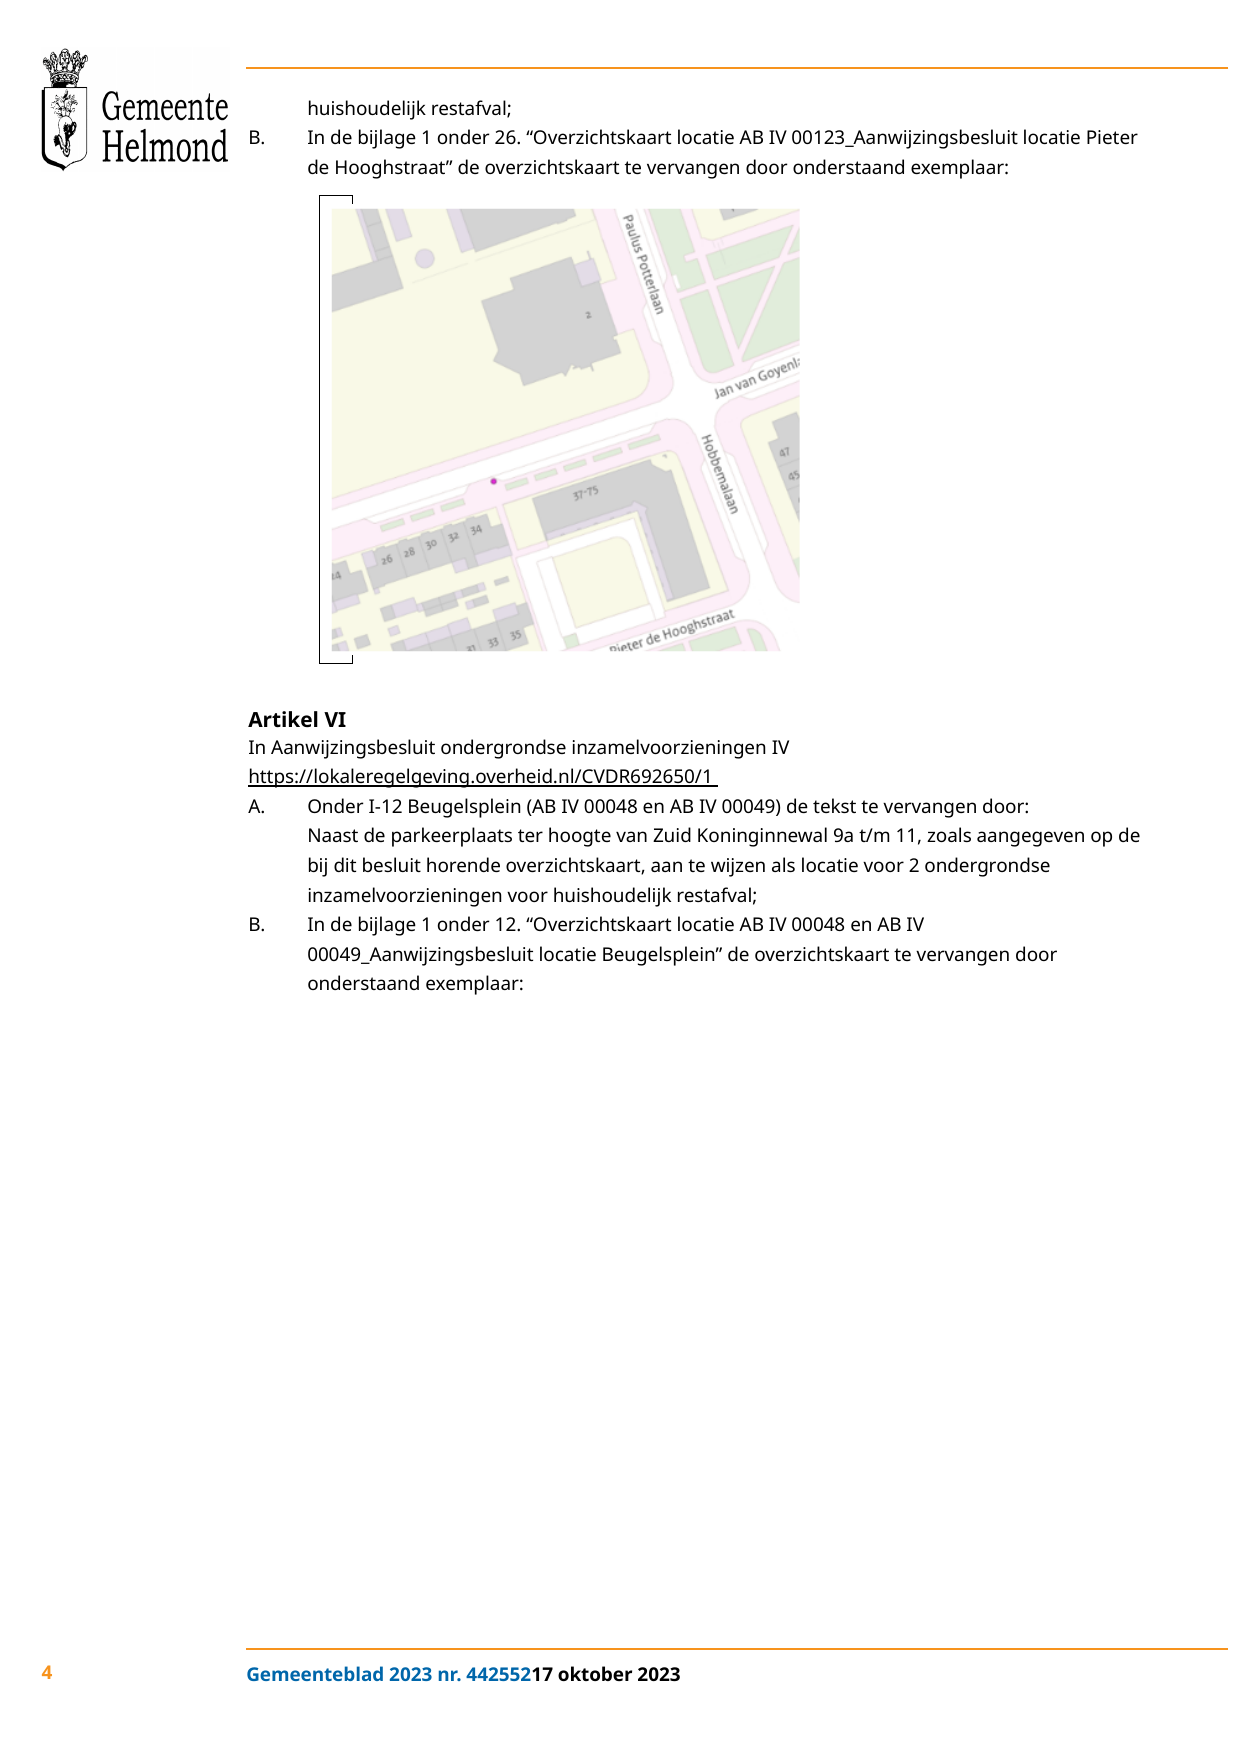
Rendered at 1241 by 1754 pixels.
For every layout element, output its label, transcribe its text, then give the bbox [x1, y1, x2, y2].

picture [327, 204, 801, 655]
list Onder I-12 Beugelsplein (AB IV 00048 en AB IV 00049) de tekst te vervangen door: [248, 793, 1152, 819]
text In Aanwijzingsbesluit ondergrondse inzamelvoorzieningen IV [248, 734, 1152, 760]
list In de bijlage 1 onder 26. “Overzichtskaart locatie AB IV 00123_Aanwijzingsbesluit locatie Pieter de Hooghstraat” de overzichtskaart te vervangen door onderstaand exemplaar: [248, 124, 1152, 180]
list Naast de parkeerplaats ter hoogte van Zuid Koninginnewal 9a t/m 11, zoals aangegeven op de bij dit besluit horende overzichtskaart, aan te wijzen als locatie voor 2 ondergrondse inzamelvoorzieningen voor huishoudelijk restafval; [248, 823, 1152, 908]
picture [41, 47, 231, 172]
text https://lokaleregelgeving.overheid.nl/CVDR692650/1 [248, 763, 1152, 789]
text Artikel VI [248, 706, 1152, 734]
list In de bijlage 1 onder 12. “Overzichtskaart locatie AB IV 00048 en AB IV 00049_Aanwijzingsbesluit locatie Beugelsplein” de overzichtskaart te vervangen door onderstaand exemplaar: [248, 911, 1152, 996]
list huishoudelijk restafval; [248, 95, 1152, 121]
